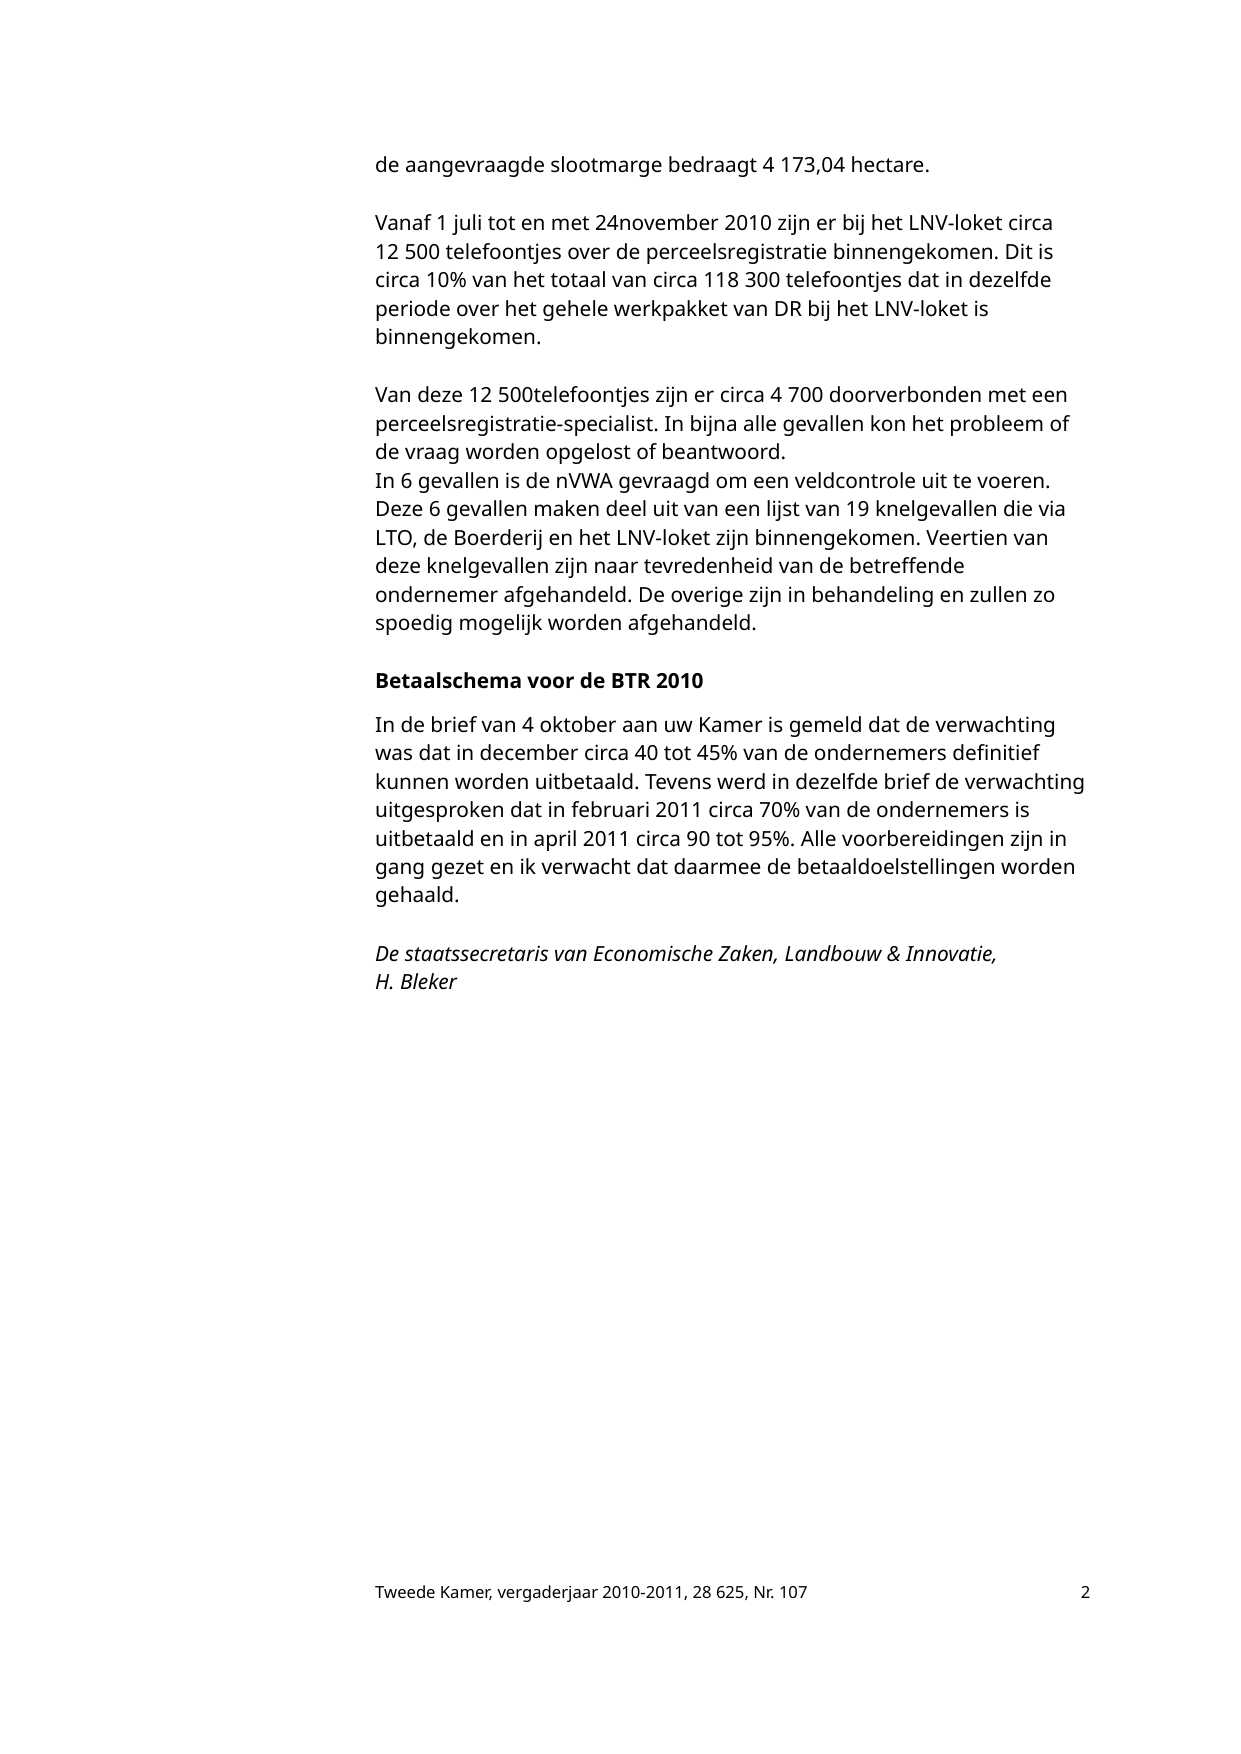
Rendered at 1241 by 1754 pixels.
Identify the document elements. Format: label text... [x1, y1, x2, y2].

text De staatssecretaris van Economische Zaken, Landbouw & Innovatie, [375, 939, 1090, 967]
text In de brief van 4 oktober aan uw Kamer is gemeld dat de verwachting was dat in december circa 40 tot 45% van de ondernemers definitief kunnen worden uitbetaald. Tevens werd in dezelfde brief de verwachting uitgesproken dat in februari 2011 circa 70% van de ondernemers is uitbetaald en in april 2011 circa 90 tot 95%. Alle voorbereidingen zijn in gang gezet en ik verwacht dat daarmee de betaaldoelstellingen worden gehaald. [375, 710, 1090, 909]
text In 6 gevallen is de nVWA gevraagd om een veldcontrole uit te voeren. Deze 6 gevallen maken deel uit van een lijst van 19 knelgevallen die via LTO, de Boerderij en het LNV-loket zijn binnengekomen. Veertien van deze knelgevallen zijn naar tevredenheid van de betreffende ondernemer afgehandeld. De overige zijn in behandeling en zullen zo spoedig mogelijk worden afgehandeld. [375, 466, 1090, 637]
text H. Bleker [375, 967, 1090, 996]
text Van deze 12 500telefoontjes zijn er circa 4 700 doorverbonden met een perceelsregistratie-specialist. In bijna alle gevallen kon het probleem of de vraag worden opgelost of beantwoord. [375, 381, 1090, 466]
text Betaalschema voor de BTR 2010 [375, 667, 1090, 695]
text de aangevraagde slootmarge bedraagt 4 173,04 hectare. [375, 150, 1090, 178]
text Vanaf 1 juli tot en met 24november 2010 zijn er bij het LNV-loket circa 12 500 telefoontjes over de perceelsregistratie binnengekomen. Dit is circa 10% van het totaal van circa 118 300 telefoontjes dat in dezelfde periode over het gehele werkpakket van DR bij het LNV-loket is binnengekomen. [375, 208, 1090, 351]
